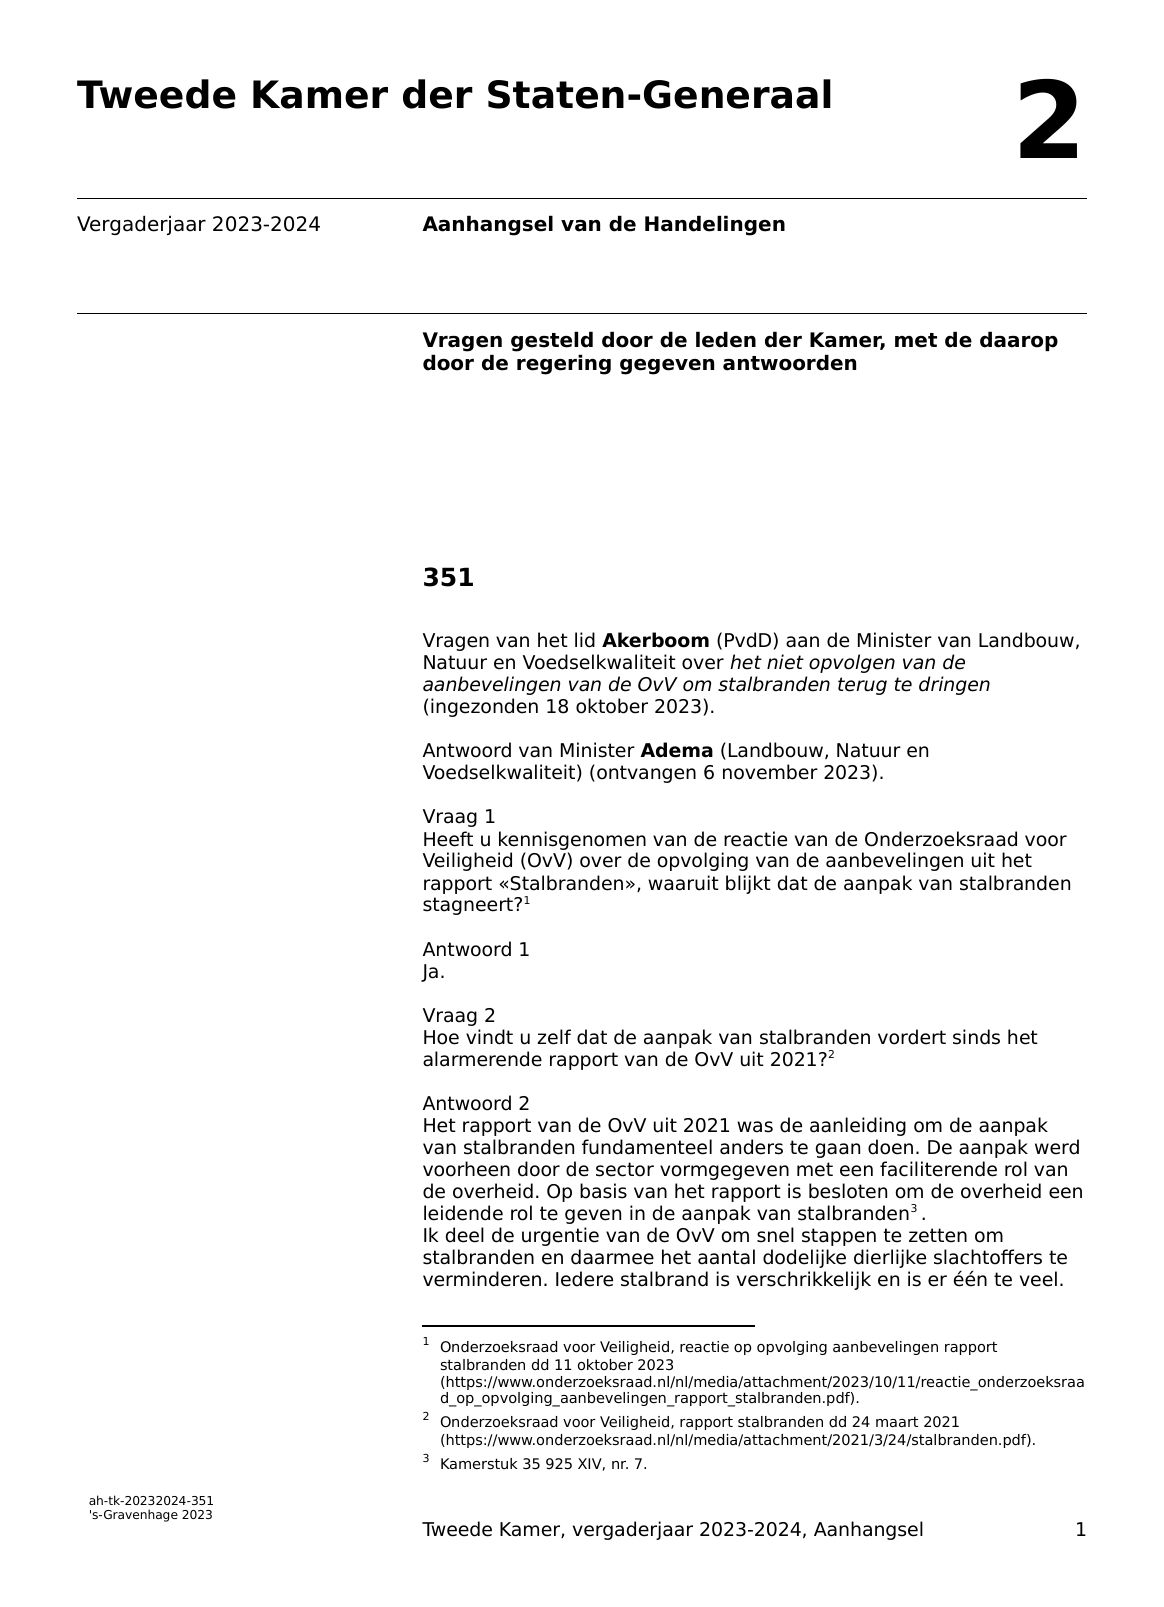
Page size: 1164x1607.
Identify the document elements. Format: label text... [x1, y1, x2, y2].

text Antwoord van Minister Adema (Landbouw, Natuur en Voedselkwaliteit) (ontvangen 6 november 2023). [422, 740, 1087, 784]
text Vraag 1 [422, 806, 1087, 828]
text Het rapport van de OvV uit 2021 was de aanleiding om de aanpak van stalbranden fundamenteel anders te gaan doen. De aanpak werd voorheen door de sector vormgegeven met een faciliterende rol van de overheid. Op basis van het rapport is besloten om de overheid een leidende rol te geven in de aanpak van stalbranden. [422, 1115, 1087, 1225]
text Onderzoeksraad voor Veiligheid, rapport stalbranden dd 24 maart 2021 (https://www.onderzoeksraad.nl/nl/media/attachment/2021/3/24/stalbranden.pdf). [422, 1410, 1087, 1449]
table_cell Aanhangsel van de Handelingen [422, 199, 1087, 313]
text Antwoord 2 [422, 1093, 1087, 1115]
text Vraag 2 [422, 1005, 1087, 1027]
text Onderzoeksraad voor Veiligheid, reactie op opvolging aanbevelingen rapport stalbranden dd 11 oktober 2023 (https://www.onderzoeksraad.nl/nl/media/attachment/2023/10/11/reactie_onderzoeksraad_op_opvolging_aanbevelingen_rapport_stalbranden.pdf). [422, 1335, 1087, 1407]
text Hoe vindt u zelf dat de aanpak van stalbranden vordert sinds het alarmerende rapport van de OvV uit 2021? [422, 1027, 1087, 1071]
text Ik deel de urgentie van de OvV om snel stappen te zetten om stalbranden en daarmee het aantal dodelijke dierlijke slachtoffers te verminderen. Iedere stalbrand is verschrikkelijk en is er één te veel. [422, 1225, 1087, 1291]
text Ja. [422, 961, 1087, 982]
table_cell Vragen gesteld door de leden der Kamer, met de daarop door de regering gegeven antwoorden [422, 314, 1087, 375]
text 's-Gravenhage 2023 [88, 1508, 323, 1522]
table_header 2 [886, 59, 1087, 198]
table_header Tweede Kamer der Staten-Generaal [77, 59, 886, 198]
table_cell Vergaderjaar 2023-2024 [77, 199, 422, 313]
text Heeft u kennisgenomen van de reactie van de Onderzoeksraad voor Veiligheid (OvV) over de opvolging van de aanbevelingen uit het rapport «Stalbranden», waaruit blijkt dat de aanpak van stalbranden stagneert? [422, 828, 1087, 916]
text ah-tk-20232024-351 [88, 1494, 323, 1508]
text Vragen van het lid Akerboom (PvdD) aan de Minister van Landbouw, Natuur en Voedselkwaliteit over het niet opvolgen van de aanbevelingen van de OvV om stalbranden terug te dringen (ingezonden 18 oktober 2023). [422, 630, 1087, 718]
text 351 [422, 563, 1087, 592]
table_cell [77, 314, 422, 375]
text Kamerstuk 35 925 XIV, nr. 7. [422, 1452, 1087, 1474]
text Antwoord 1 [422, 938, 1087, 961]
